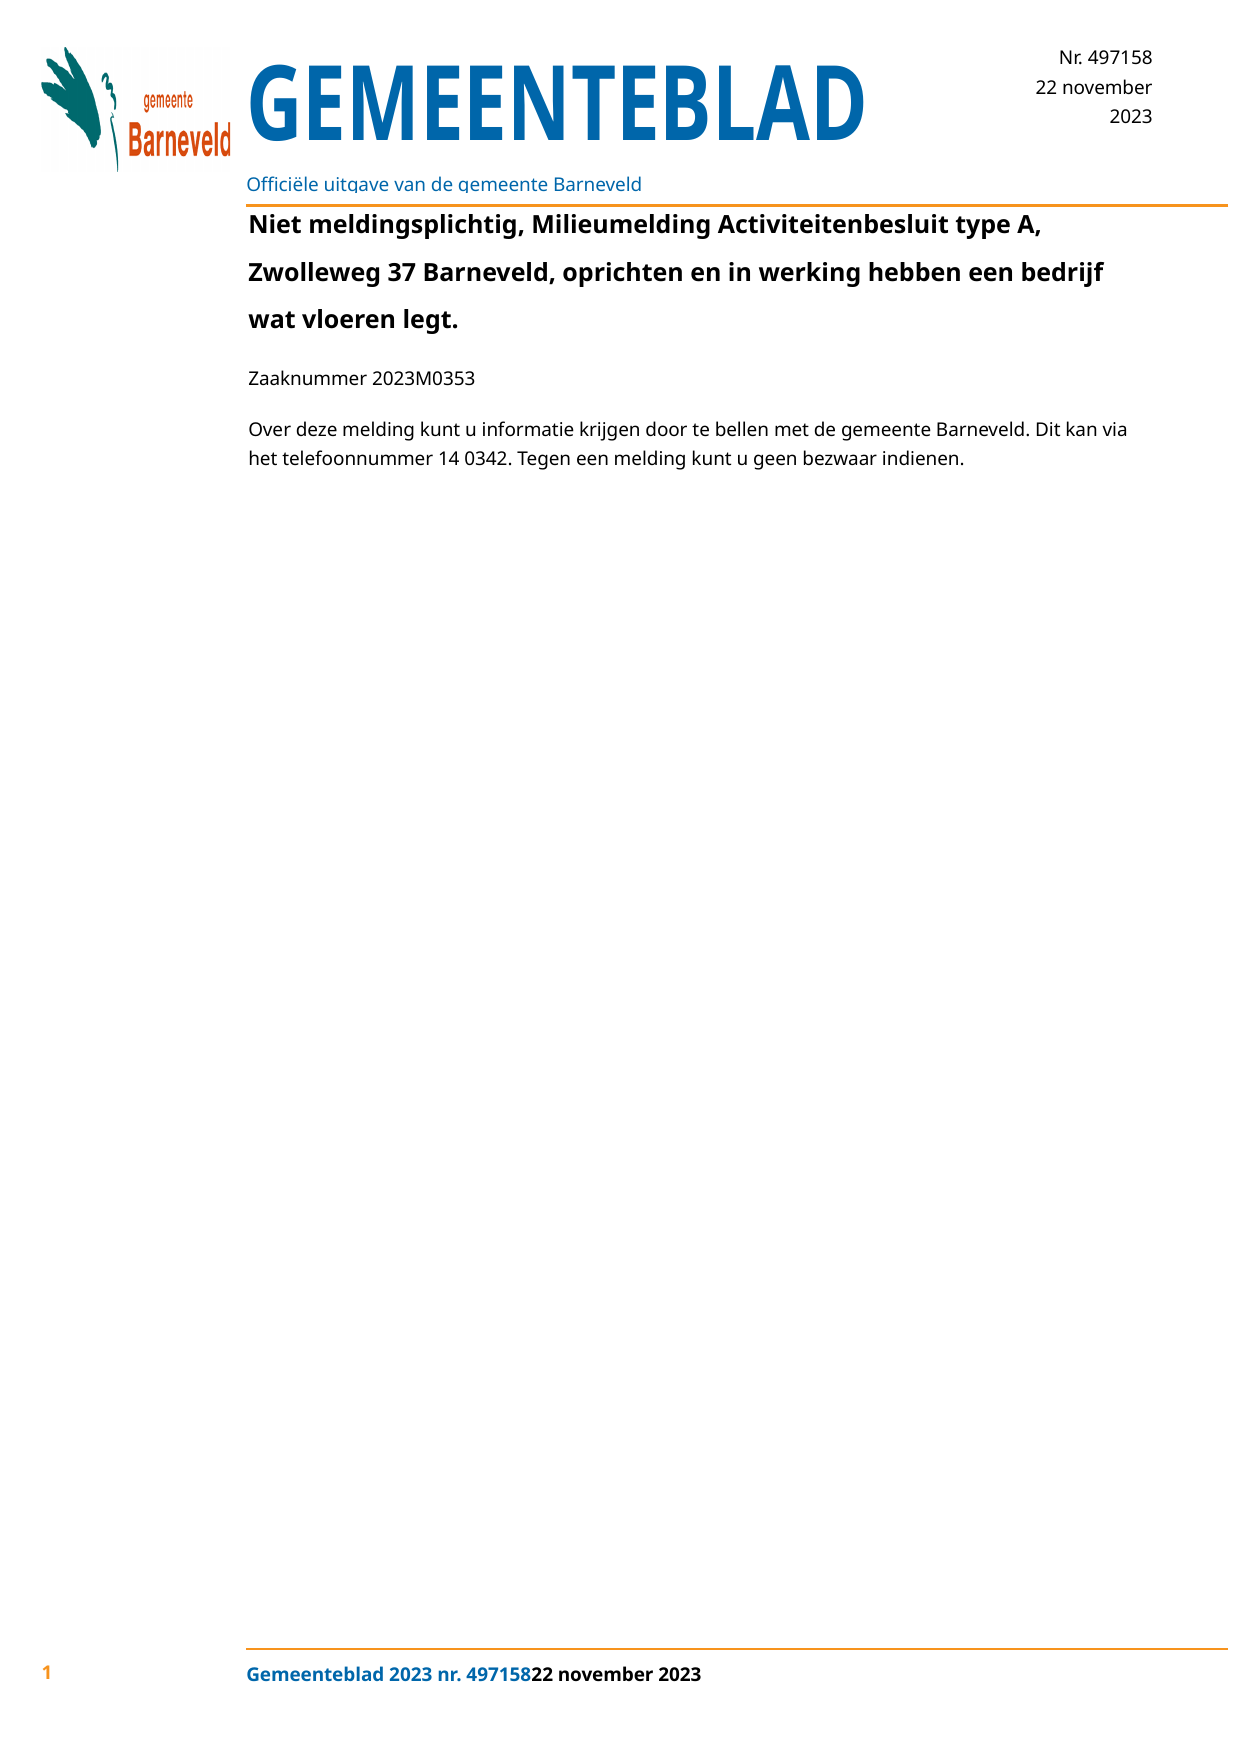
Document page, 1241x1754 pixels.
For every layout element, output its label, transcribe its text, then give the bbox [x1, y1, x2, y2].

text Over deze melding kunt u informatie krijgen door te bellen met de gemeente Barneveld. Dit kan via het telefoonnummer 14 0342. Tegen een melding kunt u geen bezwaar indienen. [248, 416, 1152, 471]
text Zaaknummer 2023M0353 [248, 366, 1152, 391]
picture [41, 47, 231, 172]
text Niet meldingsplichtig, Milieumelding Activiteitenbesluit type A, Zwolleweg 37 Barneveld, oprichten en in werking hebben een bedrijf wat vloeren legt. [248, 207, 1152, 336]
